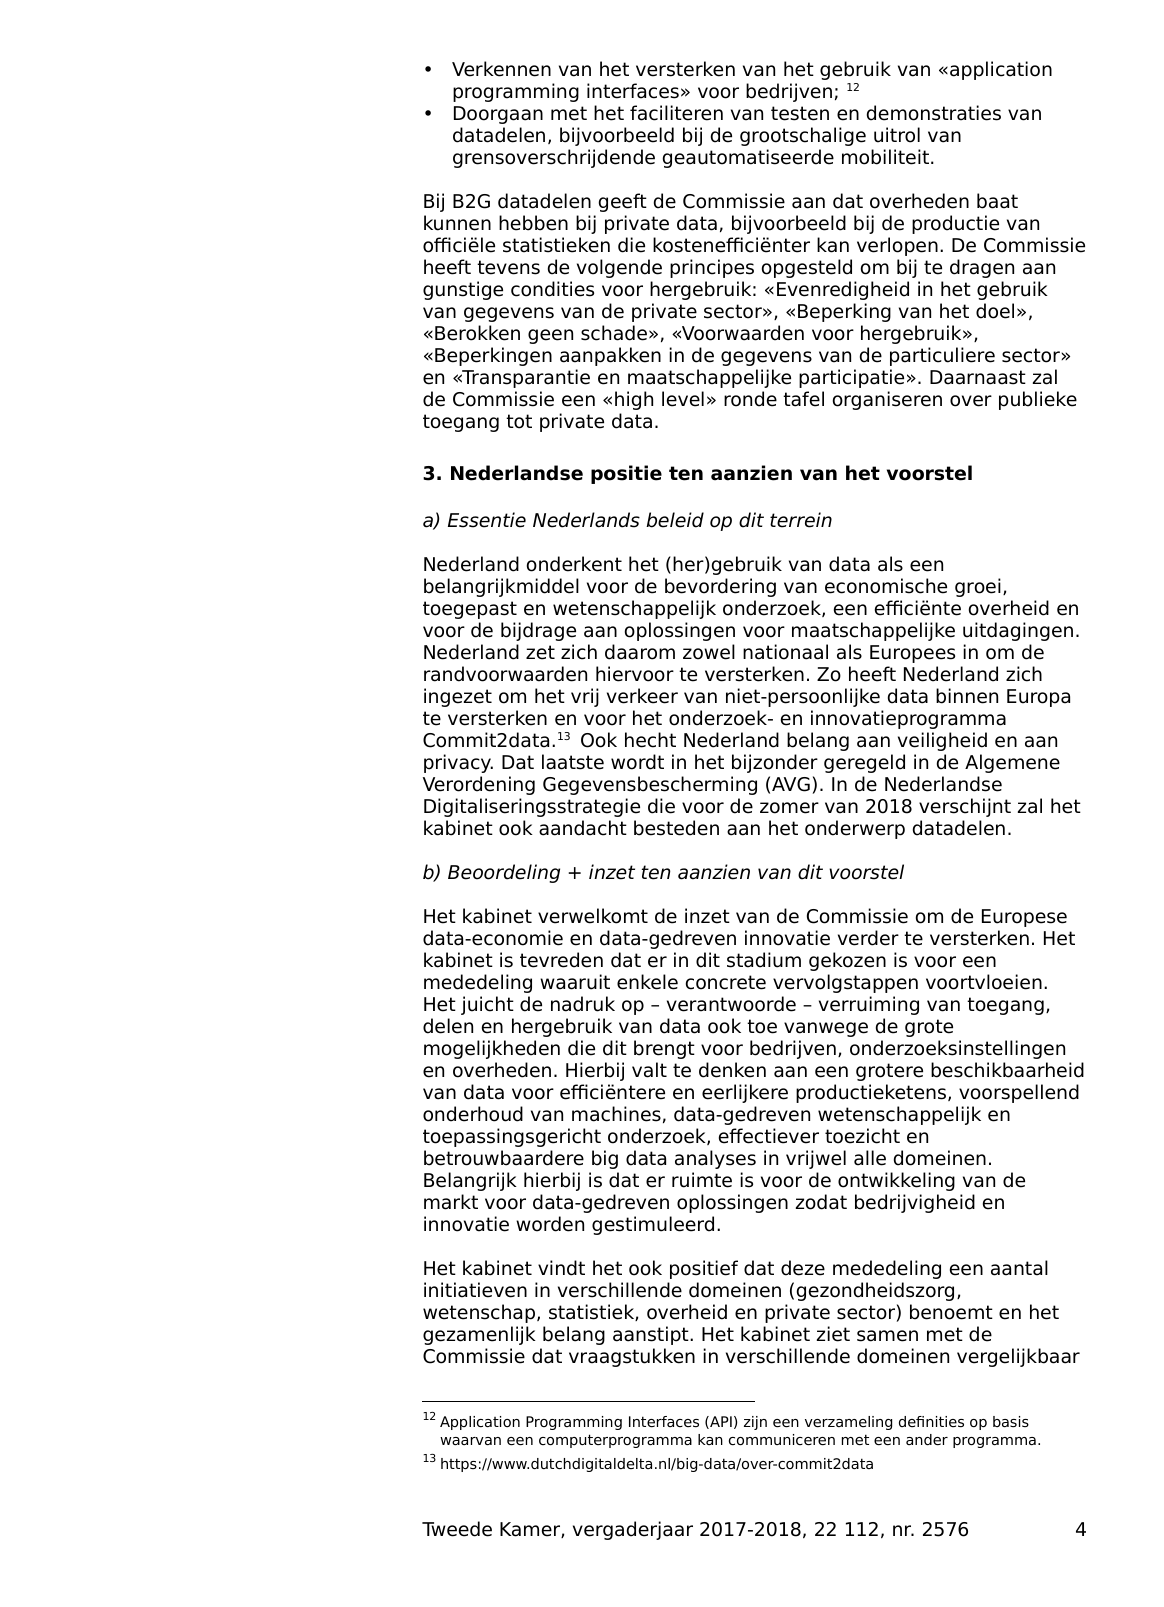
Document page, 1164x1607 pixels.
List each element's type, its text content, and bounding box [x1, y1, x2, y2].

subtitle b) Beoordeling + inzet ten aanzien van dit voorstel [422, 862, 1087, 884]
subtitle a) Essentie Nederlands beleid op dit terrein [422, 510, 1087, 532]
text https://www.dutchdigitaldelta.nl/big-data/over-commit2data [422, 1452, 1087, 1474]
text Nederland onderkent het (her)gebruik van data als een belangrijkmiddel voor de bevordering van economische groei, toegepast en wetenschappelijk onderzoek, een efficiënte overheid en voor de bijdrage aan oplossingen voor maatschappelijke uitdagingen. Nederland zet zich daarom zowel nationaal als Europees in om de randvoorwaarden hiervoor te versterken. Zo heeft Nederland zich ingezet om het vrij verkeer van niet-persoonlijke data binnen Europa te versterken en voor het onderzoek- en innovatieprogramma Commit2data. Ook hecht Nederland belang aan veiligheid en aan privacy. Dat laatste wordt in het bijzonder geregeld in de Algemene Verordening Gegevensbescherming (AVG). In de Nederlandse Digitaliseringsstrategie die voor de zomer van 2018 verschijnt zal het kabinet ook aandacht besteden aan het onderwerp datadelen. [422, 554, 1087, 840]
text Bij B2G datadelen geeft de Commissie aan dat overheden baat kunnen hebben bij private data, bijvoorbeeld bij de productie van officiële statistieken die kostenefficiënter kan verlopen. De Commissie heeft tevens de volgende principes opgesteld om bij te dragen aan gunstige condities voor hergebruik: «Evenredigheid in het gebruik van gegevens van de private sector», «Beperking van het doel», «Berokken geen schade», «Voorwaarden voor hergebruik», «Beperkingen aanpakken in de gegevens van de particuliere sector» en «Transparantie en maatschappelijke participatie». Daarnaast zal de Commissie een «high level» ronde tafel organiseren over publieke toegang tot private data. [422, 191, 1087, 433]
text Application Programming Interfaces (API) zijn een verzameling definities op basis waarvan een computerprogramma kan communiceren met een ander programma. [422, 1410, 1087, 1449]
subtitle 3. Nederlandse positie ten aanzien van het voorstel [422, 463, 1087, 485]
text • Verkennen van het versterken van het gebruik van «application programming interfaces» voor bedrijven; [422, 59, 1087, 103]
text Het kabinet verwelkomt de inzet van de Commissie om de Europese data-economie en data-gedreven innovatie verder te versterken. Het kabinet is tevreden dat er in dit stadium gekozen is voor een mededeling waaruit enkele concrete vervolgstappen voortvloeien. Het juicht de nadruk op – verantwoorde – verruiming van toegang, delen en hergebruik van data ook toe vanwege de grote mogelijkheden die dit brengt voor bedrijven, onderzoeksinstellingen en overheden. Hierbij valt te denken aan een grotere beschikbaarheid van data voor efficiëntere en eerlijkere productieketens, voorspellend onderhoud van machines, data-gedreven wetenschappelijk en toepassingsgericht onderzoek, effectiever toezicht en betrouwbaardere big data analyses in vrijwel alle domeinen. Belangrijk hierbij is dat er ruimte is voor de ontwikkeling van de markt voor data-gedreven oplossingen zodat bedrijvigheid en innovatie worden gestimuleerd. [422, 906, 1087, 1236]
text Het kabinet vindt het ook positief dat deze mededeling een aantal initiatieven in verschillende domeinen (gezondheidszorg, wetenschap, statistiek, overheid en private sector) benoemt en het gezamenlijk belang aanstipt. Het kabinet ziet samen met de Commissie dat vraagstukken in verschillende domeinen vergelijkbaar [422, 1258, 1087, 1368]
text • Doorgaan met het faciliteren van testen en demonstraties van datadelen, bijvoorbeeld bij de grootschalige uitrol van grensoverschrijdende geautomatiseerde mobiliteit. [422, 103, 1087, 169]
